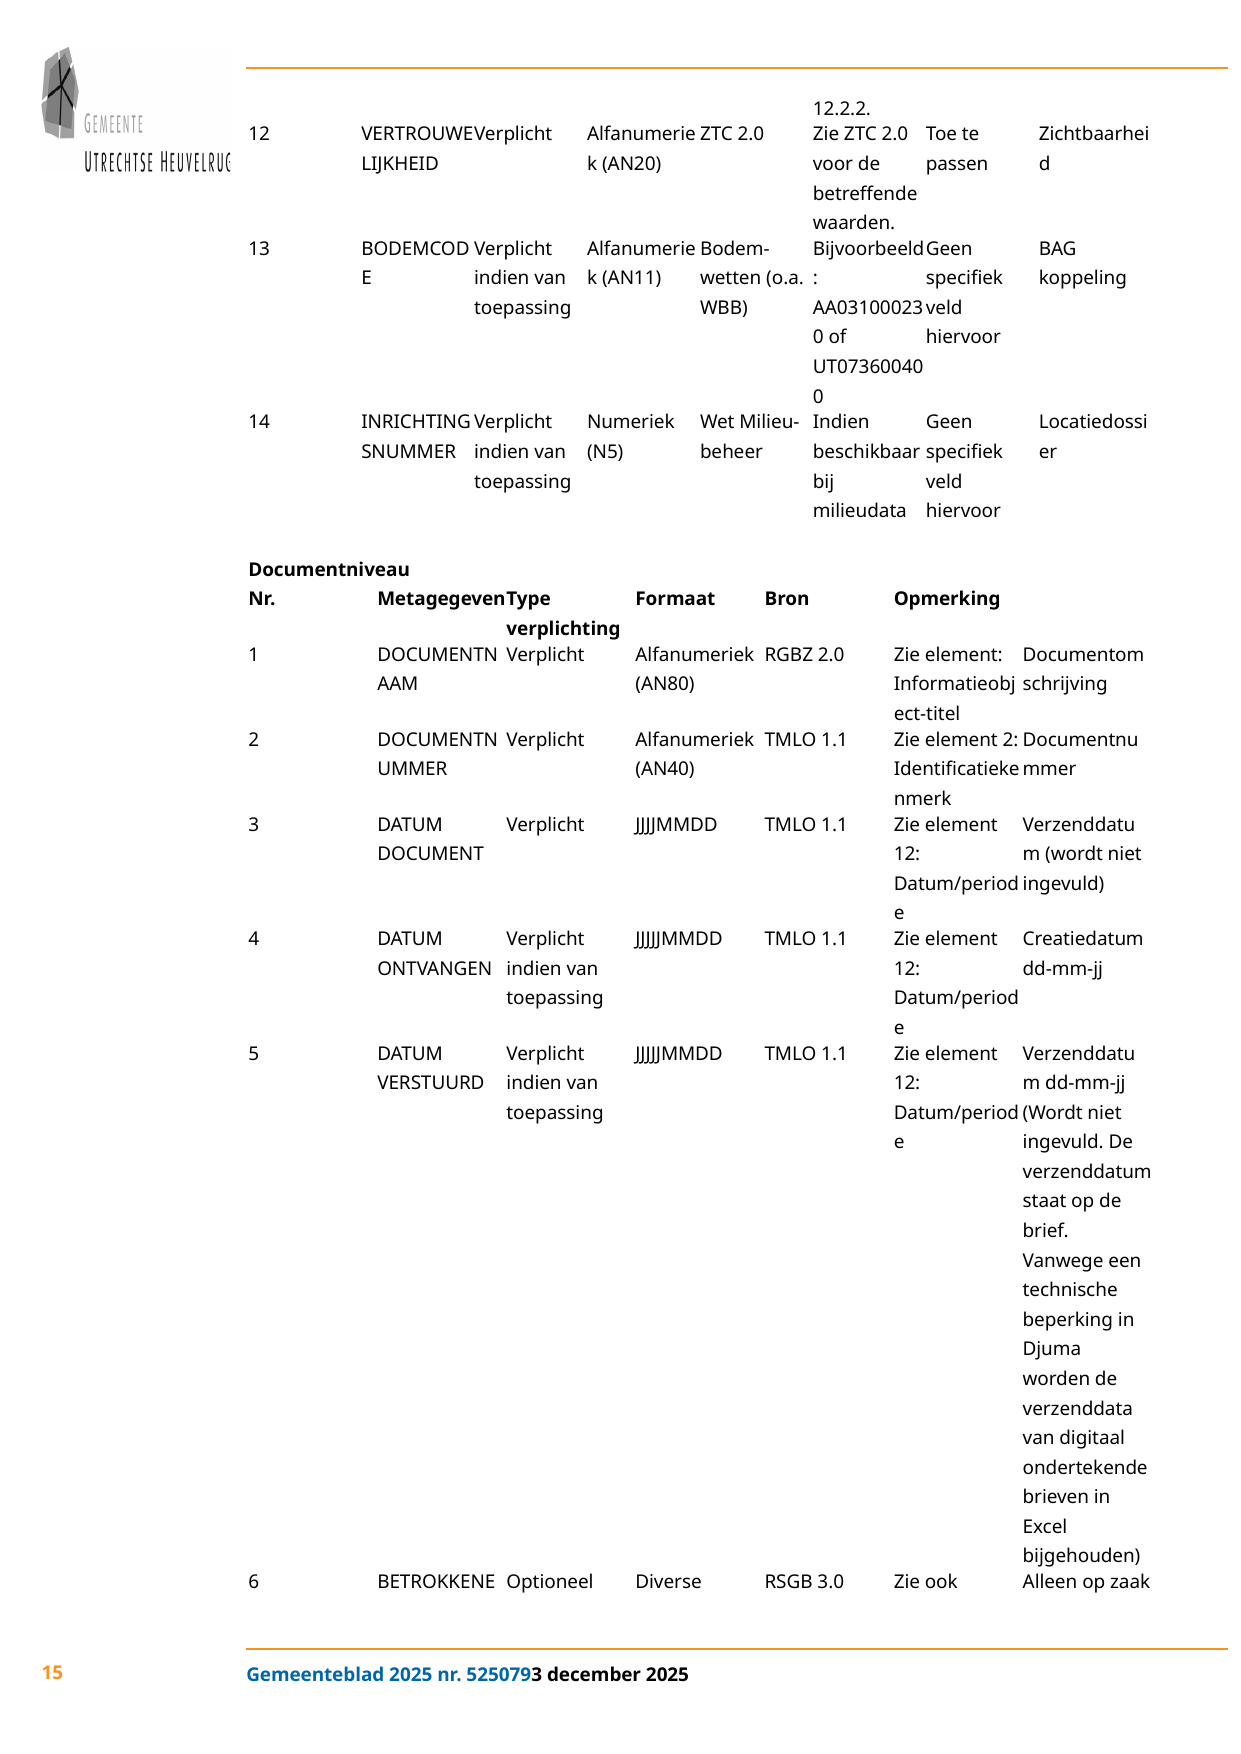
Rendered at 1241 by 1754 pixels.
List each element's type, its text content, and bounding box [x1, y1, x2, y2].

table_cell 2 [248, 726, 377, 811]
table_cell [926, 95, 1038, 121]
table_cell DATUM ONTVANGEN [377, 925, 506, 1040]
table_cell Zie ZTC 2.0 voor de betreffende waarden. [813, 121, 926, 235]
table_cell [1039, 95, 1152, 121]
table_cell Wet Milieu-beheer [700, 409, 813, 523]
table_cell [248, 95, 361, 121]
table_cell Optioneel [506, 1568, 635, 1594]
table_cell [361, 95, 474, 121]
table_header [1023, 586, 1152, 641]
table_cell [587, 95, 700, 121]
table_cell 13 [248, 235, 361, 409]
table_cell Alfanumeriek (AN20) [587, 121, 700, 235]
table_cell Numeriek (N5) [587, 409, 700, 523]
table_cell Geen specifiek veld hiervoor [926, 409, 1038, 523]
table_cell DOCUMENTNAAM [377, 641, 506, 726]
table_cell Zie element: Informatieobject-titel [894, 641, 1022, 726]
table_header Type verplichting [506, 586, 635, 641]
table_cell [700, 95, 813, 121]
table_cell ZTC 2.0 [700, 121, 813, 235]
table_header Nr. [248, 586, 377, 641]
table_cell Toe te passen [926, 121, 1038, 235]
table_header Bron [764, 586, 893, 641]
table_cell Verplicht [506, 726, 635, 811]
table_cell DOCUMENTNUMMER [377, 726, 506, 811]
table_cell VERTROUWELIJKHEID [361, 121, 474, 235]
table_cell Documentomschrijving [1023, 641, 1152, 726]
table_header Formaat [635, 586, 764, 641]
table_header Opmerking [894, 586, 1022, 641]
picture [41, 47, 231, 172]
table_cell Verzenddatum dd-mm-jj (Wordt niet ingevuld. De verzenddatum staat op de brief. Vanwege een technische beperking in Djuma worden de verzenddata van digitaal ondertekende brieven in Excel bijgehouden) [1023, 1040, 1152, 1568]
table_cell Documentnummer [1023, 726, 1152, 811]
text Documentniveau [248, 556, 1152, 582]
table_cell Zie element 2: Identificatiekenmerk [894, 726, 1022, 811]
table_cell JJJJJMMDD [635, 1040, 764, 1568]
table_header Metagegeven [377, 586, 506, 641]
table_cell Verplicht [506, 811, 635, 925]
table_cell Creatiedatum dd-mm-jj [1023, 925, 1152, 1040]
table_cell Zie element 12: Datum/periode [894, 925, 1022, 1040]
table_cell DATUM DOCUMENT [377, 811, 506, 925]
table_cell BODEMCODE [361, 235, 474, 409]
table_cell TMLO 1.1 [764, 811, 893, 925]
table_cell Bodem- wetten (o.a. WBB) [700, 235, 813, 409]
table_cell 5 [248, 1040, 377, 1568]
table_cell JJJJJMMDD [635, 925, 764, 1040]
table_cell 4 [248, 925, 377, 1040]
table_cell Bijvoorbeeld: AA031000230 of UT073600400 [813, 235, 926, 409]
table_cell INRICHTINGSNUMMER [361, 409, 474, 523]
table_cell BETROKKENE [377, 1568, 506, 1594]
table_cell Alfanumeriek (AN40) [635, 726, 764, 811]
table_cell JJJJMMDD [635, 811, 764, 925]
table_cell Verplicht indien van toepassing [474, 235, 587, 409]
table_cell Indien beschikbaar bij milieudata [813, 409, 926, 523]
table_cell TMLO 1.1 [764, 726, 893, 811]
table_cell Diverse [635, 1568, 764, 1594]
table_cell Alfanumeriek (AN11) [587, 235, 700, 409]
table_cell Alleen op zaak [1023, 1568, 1152, 1594]
table_cell Zie element 12: Datum/periode [894, 1040, 1022, 1568]
table_cell Verplicht [474, 121, 587, 235]
table_cell RGBZ 2.0 [764, 641, 893, 726]
table_cell Zichtbaarheid [1039, 121, 1152, 235]
table_cell DATUM VERSTUURD [377, 1040, 506, 1568]
table_cell 12 [248, 121, 361, 235]
table_cell BAG koppeling [1039, 235, 1152, 409]
table_cell Verplicht indien van toepassing [506, 1040, 635, 1568]
table_cell Alfanumeriek (AN80) [635, 641, 764, 726]
table_cell TMLO 1.1 [764, 1040, 893, 1568]
table_cell Verplicht indien van toepassing [474, 409, 587, 523]
table_cell 1 [248, 641, 377, 726]
table_cell Verplicht indien van toepassing [506, 925, 635, 1040]
table_cell Geen specifiek veld hiervoor [926, 235, 1038, 409]
table_cell [474, 95, 587, 121]
table_cell Zie ook [894, 1568, 1022, 1594]
table_cell Zie element 12: Datum/periode [894, 811, 1022, 925]
table_cell TMLO 1.1 [764, 925, 893, 1040]
table_cell 6 [248, 1568, 377, 1594]
table_cell Verplicht [506, 641, 635, 726]
table_cell RSGB 3.0 [764, 1568, 893, 1594]
table_cell 3 [248, 811, 377, 925]
table_cell 14 [248, 409, 361, 523]
table_cell 12.2.2. [813, 95, 926, 121]
table_cell Verzenddatum (wordt niet ingevuld) [1023, 811, 1152, 925]
table_cell Locatiedossier [1039, 409, 1152, 523]
